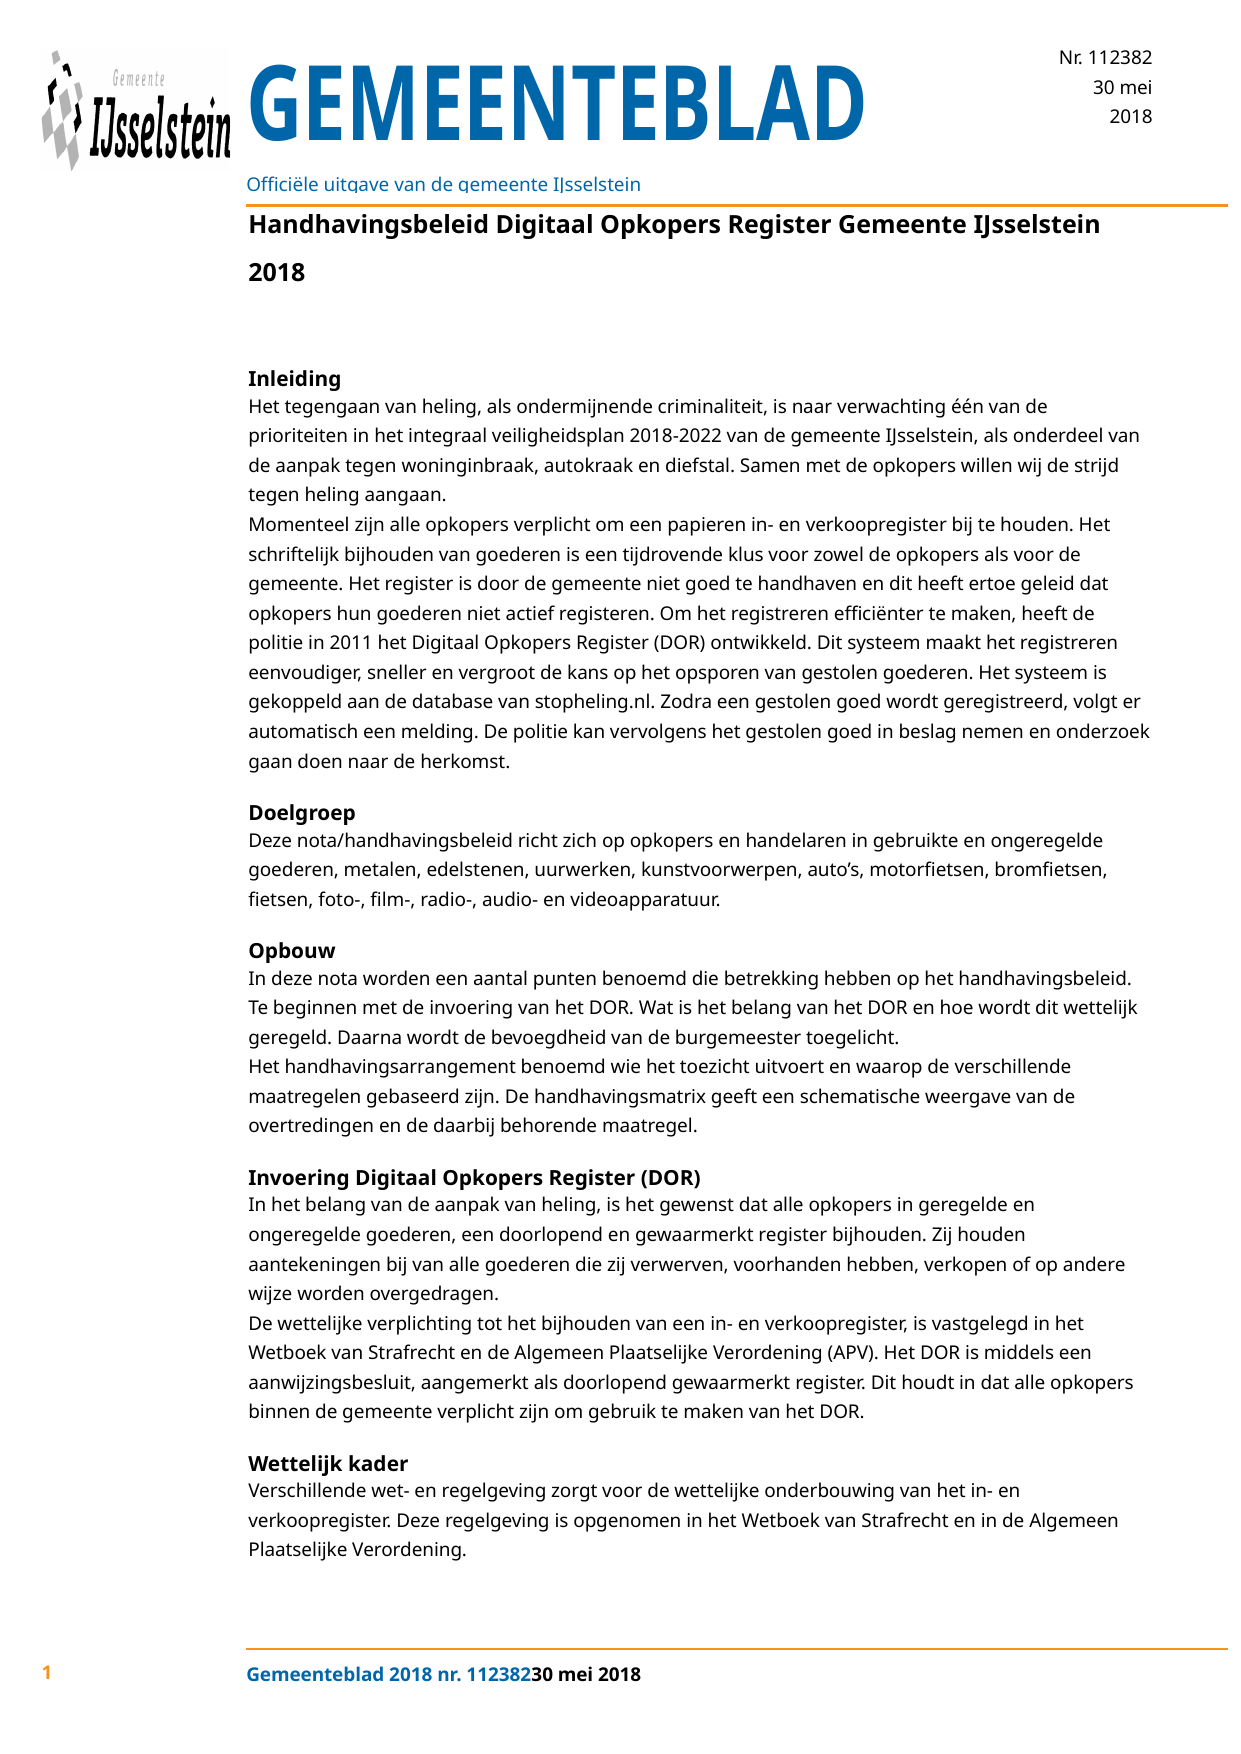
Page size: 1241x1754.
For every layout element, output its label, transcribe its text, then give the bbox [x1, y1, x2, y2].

text Het handhavingsarrangement benoemd wie het toezicht uitvoert en waarop de verschillende maatregelen gebaseerd zijn. De handhavingsmatrix geeft een schematische weergave van de overtredingen en de daarbij behorende maatregel. [248, 1053, 1152, 1138]
text Momenteel zijn alle opkopers verplicht om een papieren in- en verkoopregister bij te houden. Het schriftelijk bijhouden van goederen is een tijdrovende klus voor zowel de opkopers als voor de gemeente. Het register is door de gemeente niet goed te handhaven en dit heeft ertoe geleid dat opkopers hun goederen niet actief registeren. Om het registreren efficiënter te maken, heeft de politie in 2011 het Digitaal Opkopers Register (DOR) ontwikkeld. Dit systeem maakt het registreren eenvoudiger, sneller en vergroot de kans op het opsporen van gestolen goederen. Het systeem is gekoppeld aan de database van stopheling.nl. Zodra een gestolen goed wordt geregistreerd, volgt er automatisch een melding. De politie kan vervolgens het gestolen goed in beslag nemen en onderzoek gaan doen naar de herkomst. [248, 511, 1152, 774]
text Handhavingsbeleid Digitaal Opkopers Register Gemeente IJsselstein 2018 [248, 207, 1152, 288]
text Doelgroep [248, 798, 1152, 827]
text Deze nota/handhavingsbeleid richt zich op opkopers en handelaren in gebruikte en ongeregelde goederen, metalen, edelstenen, uurwerken, kunstvoorwerpen, auto’s, motorfietsen, bromfietsen, fietsen, foto-, film-, radio-, audio- en videoapparatuur. [248, 827, 1152, 912]
text Invoering Digitaal Opkopers Register (DOR) [248, 1163, 1152, 1192]
text Opbouw [248, 936, 1152, 965]
picture [41, 47, 231, 172]
text In het belang van de aanpak van heling, is het gewenst dat alle opkopers in geregelde en ongeregelde goederen, een doorlopend en gewaarmerkt register bijhouden. Zij houden aantekeningen bij van alle goederen die zij verwerven, voorhanden hebben, verkopen of op andere wijze worden overgedragen. [248, 1192, 1152, 1306]
text Wettelijk kader [248, 1449, 1152, 1477]
text Inleiding [248, 364, 1152, 393]
text Het tegengaan van heling, als ondermijnende criminaliteit, is naar verwachting één van de prioriteiten in het integraal veiligheidsplan 2018-2022 van de gemeente IJsselstein, als onderdeel van de aanpak tegen woninginbraak, autokraak en diefstal. Samen met de opkopers willen wij de strijd tegen heling aangaan. [248, 393, 1152, 507]
text De wettelijke verplichting tot het bijhouden van een in- en verkoopregister, is vastgelegd in het Wetboek van Strafrecht en de Algemeen Plaatselijke Verordening (APV). Het DOR is middels een aanwijzingsbesluit, aangemerkt als doorlopend gewaarmerkt register. Dit houdt in dat alle opkopers binnen de gemeente verplicht zijn om gebruik te maken van het DOR. [248, 1310, 1152, 1424]
text Verschillende wet- en regelgeving zorgt voor de wettelijke onderbouwing van het in- en verkoopregister. Deze regelgeving is opgenomen in het Wetboek van Strafrecht en in de Algemeen Plaatselijke Verordening. [248, 1477, 1152, 1562]
text In deze nota worden een aantal punten benoemd die betrekking hebben op het handhavingsbeleid. Te beginnen met de invoering van het DOR. Wat is het belang van het DOR en hoe wordt dit wettelijk geregeld. Daarna wordt de bevoegdheid van de burgemeester toegelicht. [248, 965, 1152, 1050]
